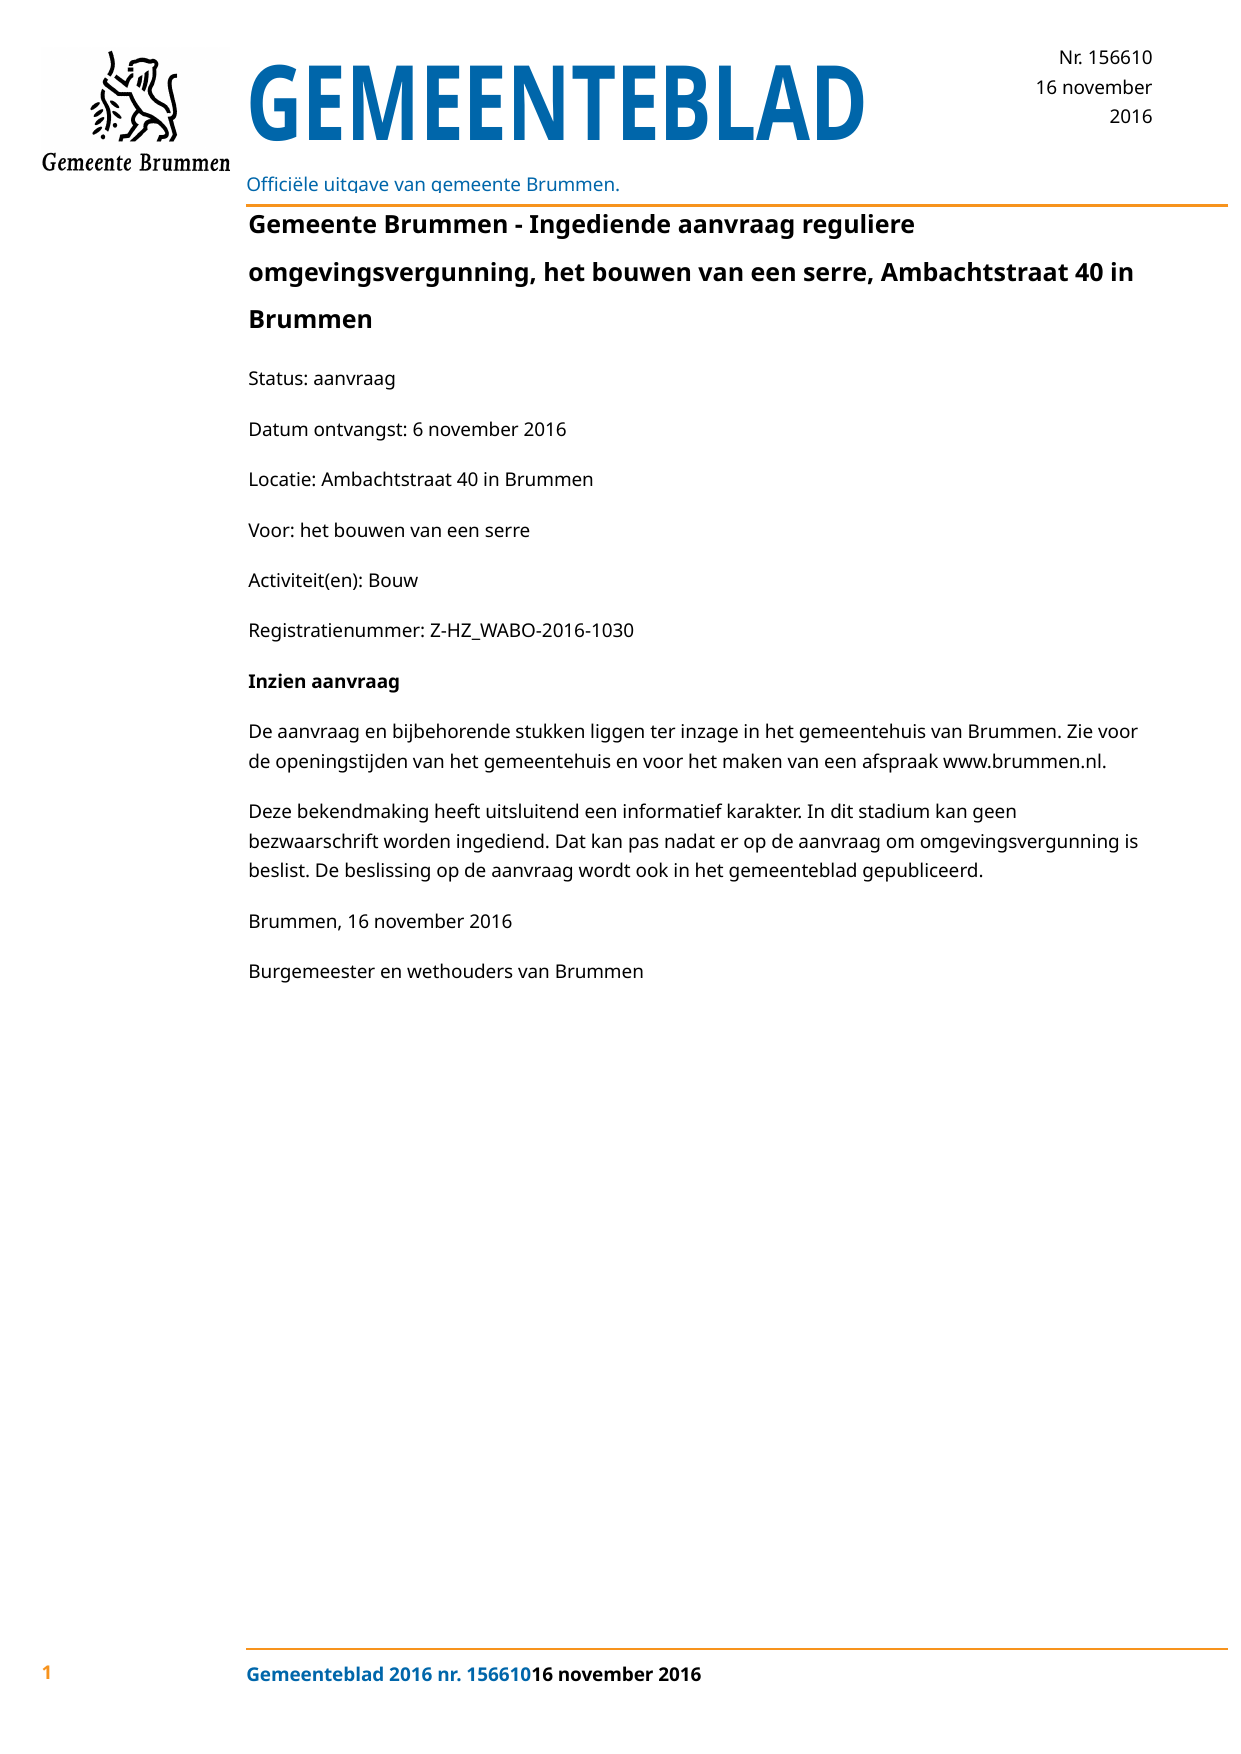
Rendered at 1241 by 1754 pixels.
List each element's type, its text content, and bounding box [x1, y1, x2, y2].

text Locatie: Ambachtstraat 40 in Brummen [248, 466, 1152, 492]
text De aanvraag en bijbehorende stukken liggen ter inzage in het gemeentehuis van Brummen. Zie voor de openingstijden van het gemeentehuis en voor het maken van een afspraak www.brummen.nl. [248, 718, 1152, 774]
picture [41, 47, 231, 172]
text Inzien aanvraag [248, 668, 1152, 694]
text Registratienummer: Z-HZ_WABO-2016-1030 [248, 618, 1152, 643]
text Datum ontvangst: 6 november 2016 [248, 416, 1152, 442]
text Activiteit(en): Bouw [248, 567, 1152, 593]
text Gemeente Brummen - Ingediende aanvraag reguliere omgevingsvergunning, het bouwen van een serre, Ambachtstraat 40 in Brummen [248, 207, 1152, 336]
text Deze bekendmaking heeft uitsluitend een informatief karakter. In dit stadium kan geen bezwaarschrift worden ingediend. Dat kan pas nadat er op de aanvraag om omgevingsvergunning is beslist. De beslissing op de aanvraag wordt ook in het gemeenteblad gepubliceerd. [248, 798, 1152, 883]
text Voor: het bouwen van een serre [248, 517, 1152, 542]
text Brummen, 16 november 2016 [248, 908, 1152, 934]
text Burgemeester en wethouders van Brummen [248, 958, 1152, 984]
text Status: aanvraag [248, 366, 1152, 391]
